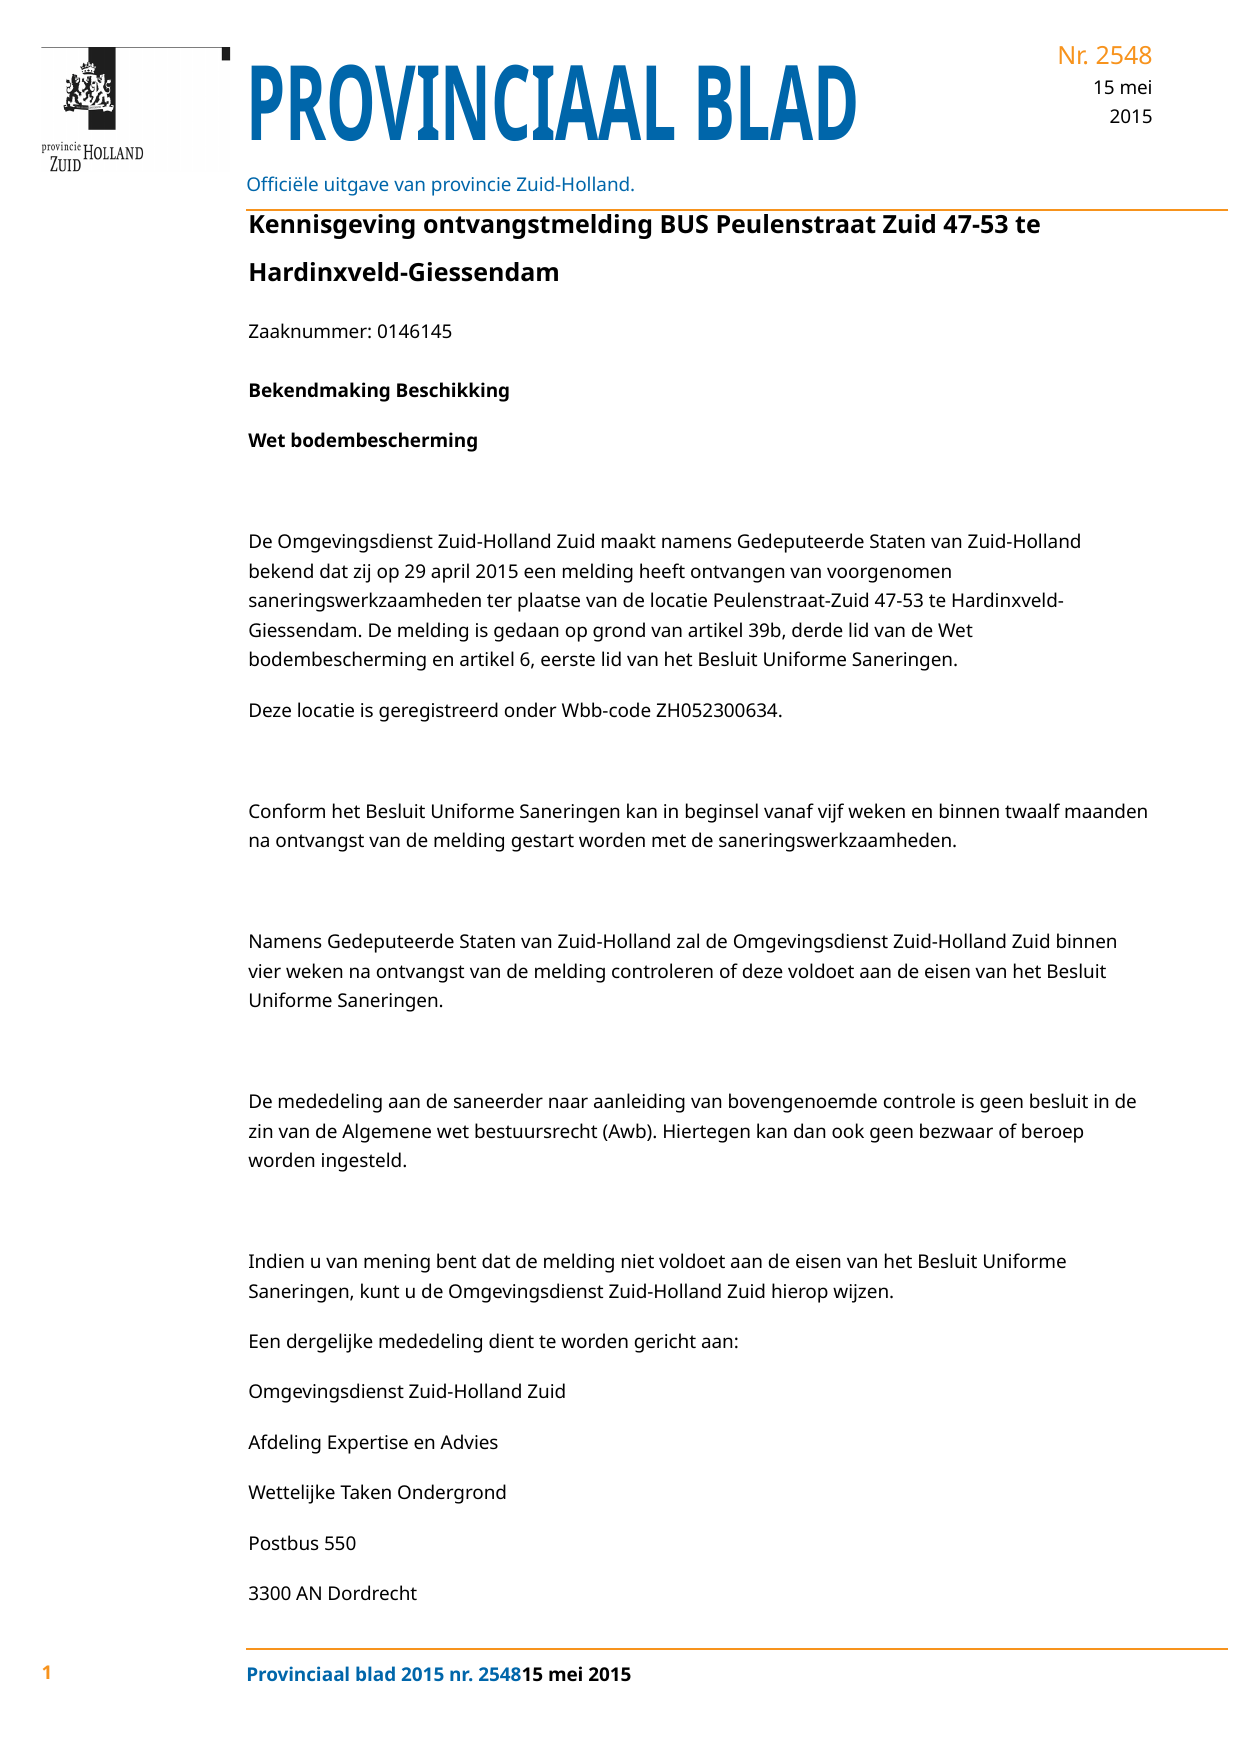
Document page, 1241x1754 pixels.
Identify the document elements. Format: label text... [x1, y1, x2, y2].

text Wettelijke Taken Ondergrond [248, 1479, 1152, 1505]
text Indien u van mening bent dat de melding niet voldoet aan de eisen van het Besluit Uniforme Saneringen, kunt u de Omgevingsdienst Zuid-Holland Zuid hierop wijzen. [248, 1248, 1152, 1304]
text De Omgevingsdienst Zuid-Holland Zuid maakt namens Gedeputeerde Staten van Zuid-Holland bekend dat zij op 29 april 2015 een melding heeft ontvangen van voorgenomen saneringswerkzaamheden ter plaatse van de locatie Peulenstraat-Zuid 47-53 te Hardinxveld-Giessendam. De melding is gedaan op grond van artikel 39b, derde lid van de Wet bodembescherming en artikel 6, eerste lid van het Besluit Uniforme Saneringen. [248, 528, 1152, 672]
text Deze locatie is geregistreerd onder Wbb-code ZH052300634. [248, 697, 1152, 723]
text Afdeling Expertise en Advies [248, 1429, 1152, 1455]
text Namens Gedeputeerde Staten van Zuid-Holland zal de Omgevingsdienst Zuid-Holland Zuid binnen vier weken na ontvangst van de melding controleren of deze voldoet aan de eisen van het Besluit Uniforme Saneringen. [248, 928, 1152, 1013]
text Wet bodembescherming [248, 427, 1152, 453]
text Zaaknummer: 0146145 [248, 318, 1152, 344]
picture [41, 47, 231, 172]
text Kennisgeving ontvangstmelding BUS Peulenstraat Zuid 47-53 te Hardinxveld-Giessendam [248, 211, 1152, 288]
text Een dergelijke mededeling dient te worden gericht aan: [248, 1328, 1152, 1354]
text De mededeling aan de saneerder naar aanleiding van bovengenoemde controle is geen besluit in de zin van de Algemene wet bestuursrecht (Awb). Hiertegen kan dan ook geen bezwaar of beroep worden ingesteld. [248, 1088, 1152, 1173]
text 3300 AN Dordrecht [248, 1580, 1152, 1606]
text Omgevingsdienst Zuid-Holland Zuid [248, 1379, 1152, 1404]
text Conform het Besluit Uniforme Saneringen kan in beginsel vanaf vijf weken en binnen twaalf maanden na ontvangst van de melding gestart worden met de saneringswerkzaamheden. [248, 798, 1152, 853]
text Bekendmaking Beschikking [248, 377, 1152, 403]
text Postbus 550 [248, 1530, 1152, 1556]
